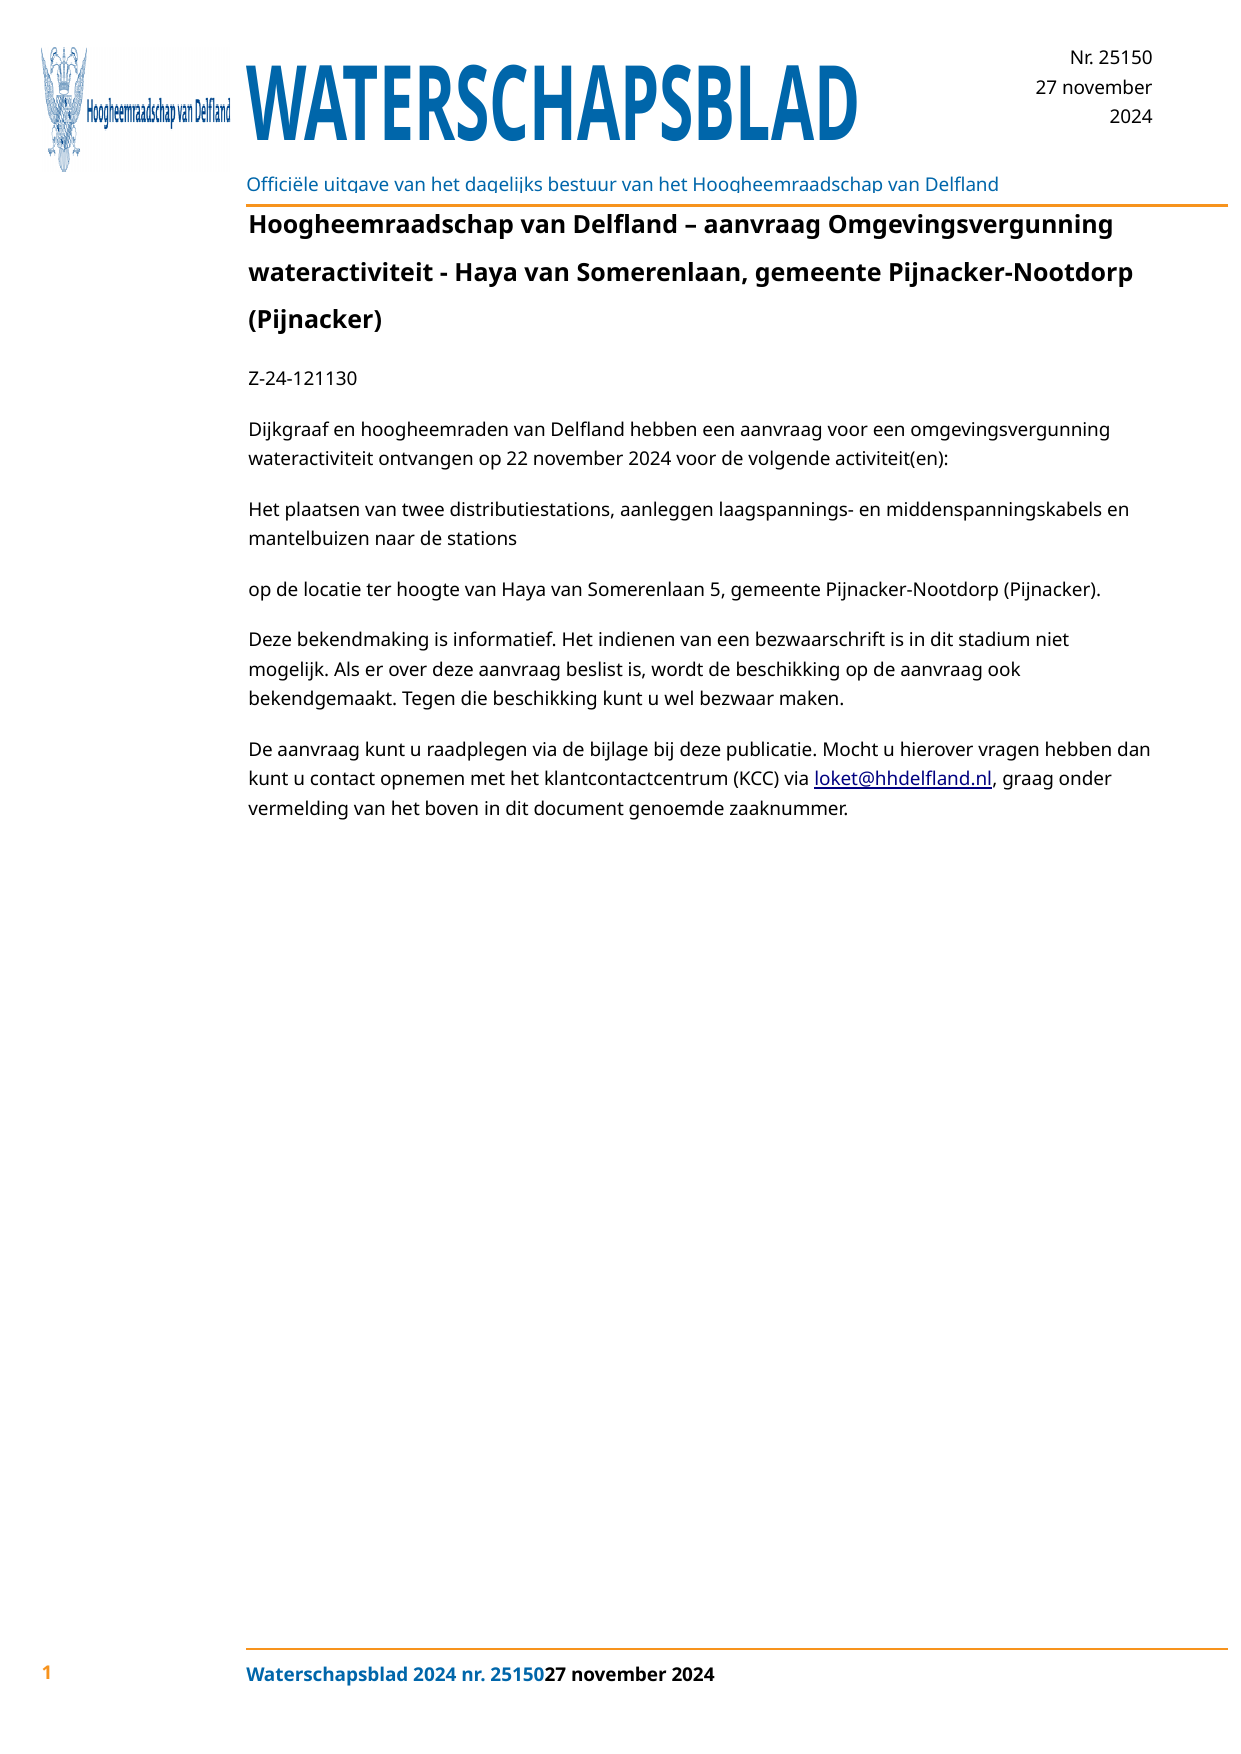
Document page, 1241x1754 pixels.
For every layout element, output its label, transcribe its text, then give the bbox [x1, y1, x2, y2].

text Het plaatsen van twee distributiestations, aanleggen laagspannings- en middenspanningskabels en mantelbuizen naar de stations [248, 496, 1152, 551]
text Dijkgraaf en hoogheemraden van Delfland hebben een aanvraag voor een omgevingsvergunning wateractiviteit ontvangen op 22 november 2024 voor de volgende activiteit(en): [248, 416, 1152, 471]
text De aanvraag kunt u raadplegen via de bijlage bij deze publicatie. Mocht u hierover vragen hebben dan kunt u contact opnemen met het klantcontactcentrum (KCC) via loket@hhdelfland.nl, graag onder vermelding van het boven in dit document genoemde zaaknummer. [248, 736, 1152, 821]
text op de locatie ter hoogte van Haya van Somerenlaan 5, gemeente Pijnacker-Nootdorp (Pijnacker). [248, 576, 1152, 602]
picture [41, 47, 231, 172]
text Z-24-121130 [248, 366, 1152, 391]
text Hoogheemraadschap van Delfland – aanvraag Omgevingsvergunning wateractiviteit - Haya van Somerenlaan, gemeente Pijnacker-Nootdorp (Pijnacker) [248, 207, 1152, 336]
text Deze bekendmaking is informatief. Het indienen van een bezwaarschrift is in dit stadium niet mogelijk. Als er over deze aanvraag beslist is, wordt de beschikking op de aanvraag ook bekendgemaakt. Tegen die beschikking kunt u wel bezwaar maken. [248, 626, 1152, 711]
